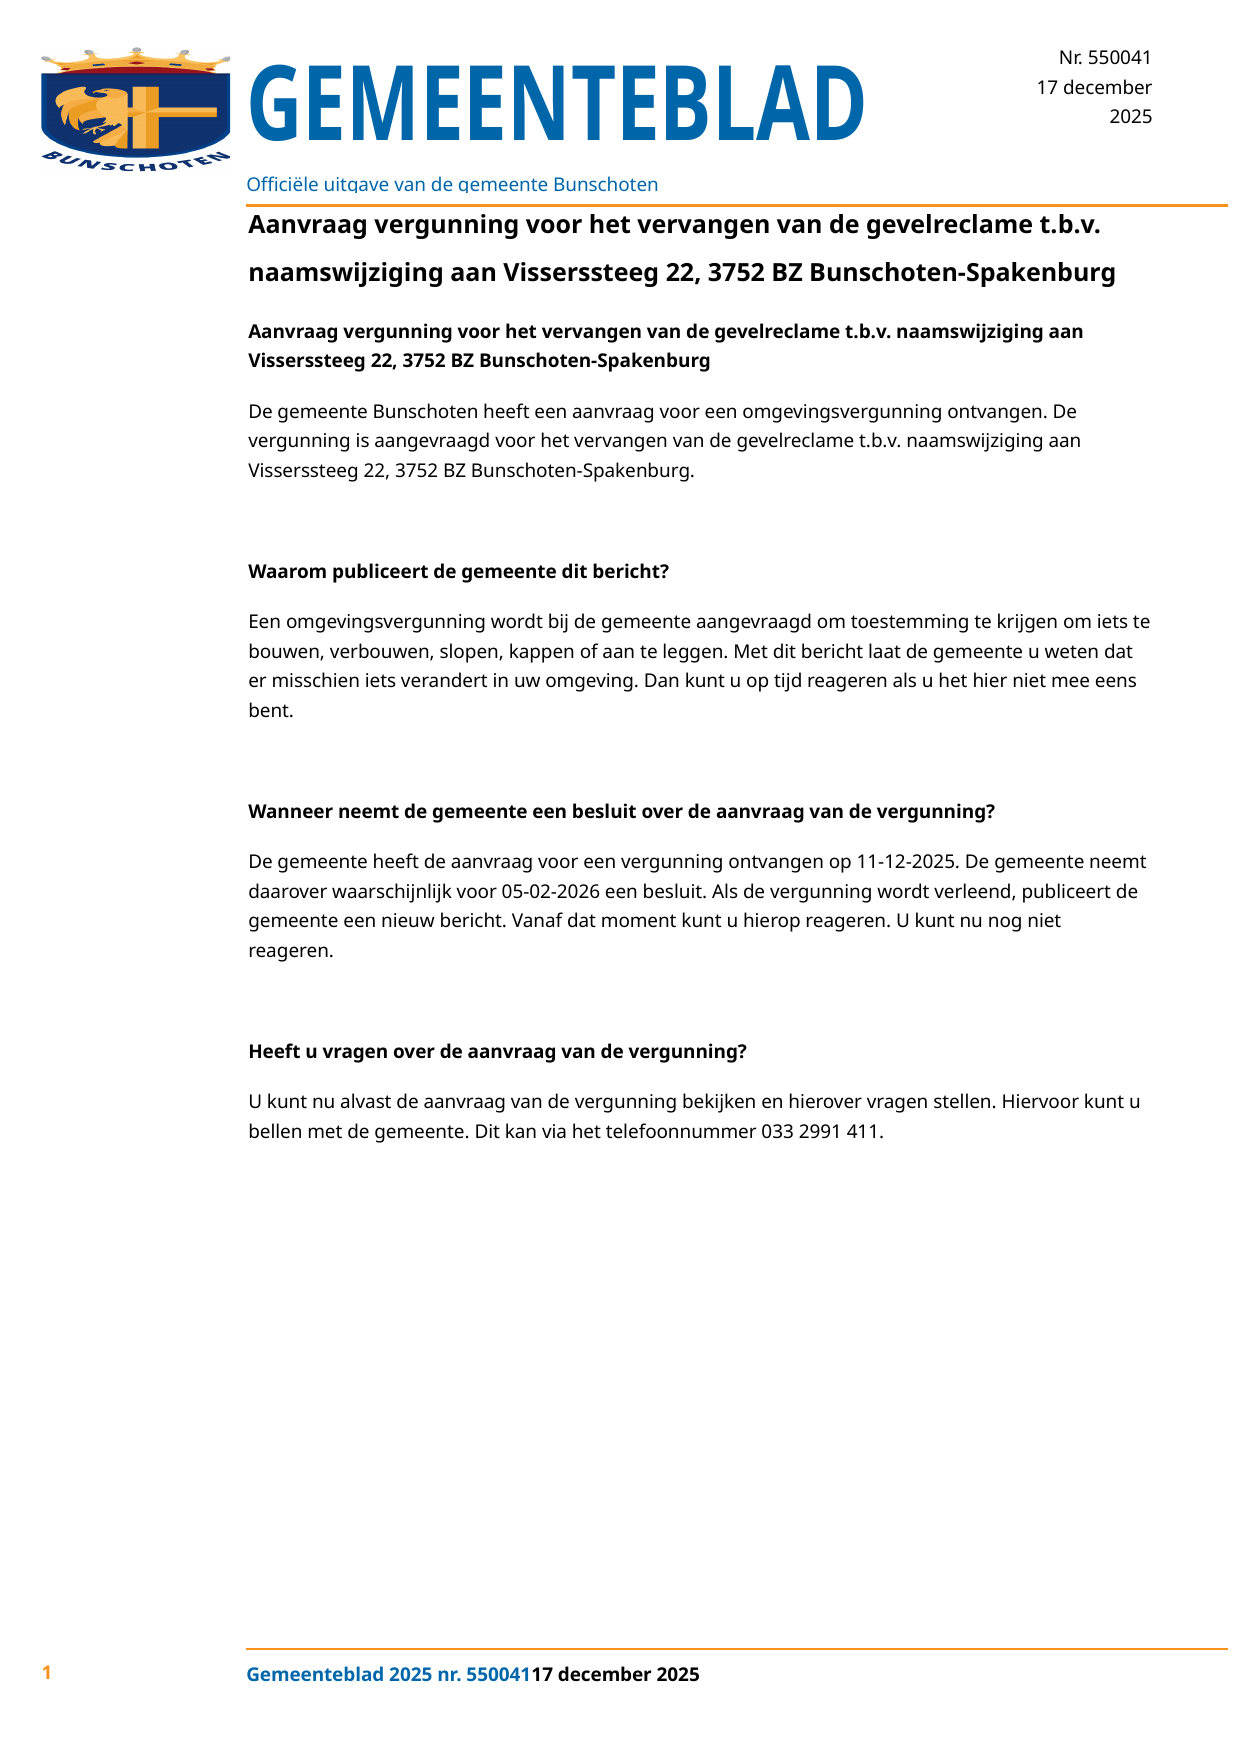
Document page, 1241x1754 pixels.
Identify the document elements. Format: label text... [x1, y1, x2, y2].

text Heeft u vragen over de aanvraag van de vergunning? [248, 1038, 1152, 1064]
picture [41, 47, 231, 172]
text De gemeente Bunschoten heeft een aanvraag voor een omgevingsvergunning ontvangen. De vergunning is aangevraagd voor het vervangen van de gevelreclame t.b.v. naamswijziging aan Visserssteeg 22, 3752 BZ Bunschoten-Spakenburg. [248, 398, 1152, 483]
text Aanvraag vergunning voor het vervangen van de gevelreclame t.b.v. naamswijziging aan Visserssteeg 22, 3752 BZ Bunschoten-Spakenburg [248, 207, 1152, 288]
text Waarom publiceert de gemeente dit bericht? [248, 558, 1152, 584]
text De gemeente heeft de aanvraag voor een vergunning ontvangen op 11-12-2025. De gemeente neemt daarover waarschijnlijk voor 05-02-2026 een besluit. Als de vergunning wordt verleend, publiceert de gemeente een nieuw bericht. Vanaf dat moment kunt u hierop reageren. U kunt nu nog niet reageren. [248, 848, 1152, 963]
text Een omgevingsvergunning wordt bij de gemeente aangevraagd om toestemming te krijgen om iets te bouwen, verbouwen, slopen, kappen of aan te leggen. Met dit bericht laat de gemeente u weten dat er misschien iets verandert in uw omgeving. Dan kunt u op tijd reageren als u het hier niet mee eens bent. [248, 608, 1152, 723]
text Aanvraag vergunning voor het vervangen van de gevelreclame t.b.v. naamswijziging aan Visserssteeg 22, 3752 BZ Bunschoten-Spakenburg [248, 318, 1152, 373]
text Wanneer neemt de gemeente een besluit over de aanvraag van de vergunning? [248, 798, 1152, 824]
text U kunt nu alvast de aanvraag van de vergunning bekijken en hierover vragen stellen. Hiervoor kunt u bellen met de gemeente. Dit kan via het telefoonnummer 033 2991 411. [248, 1088, 1152, 1144]
